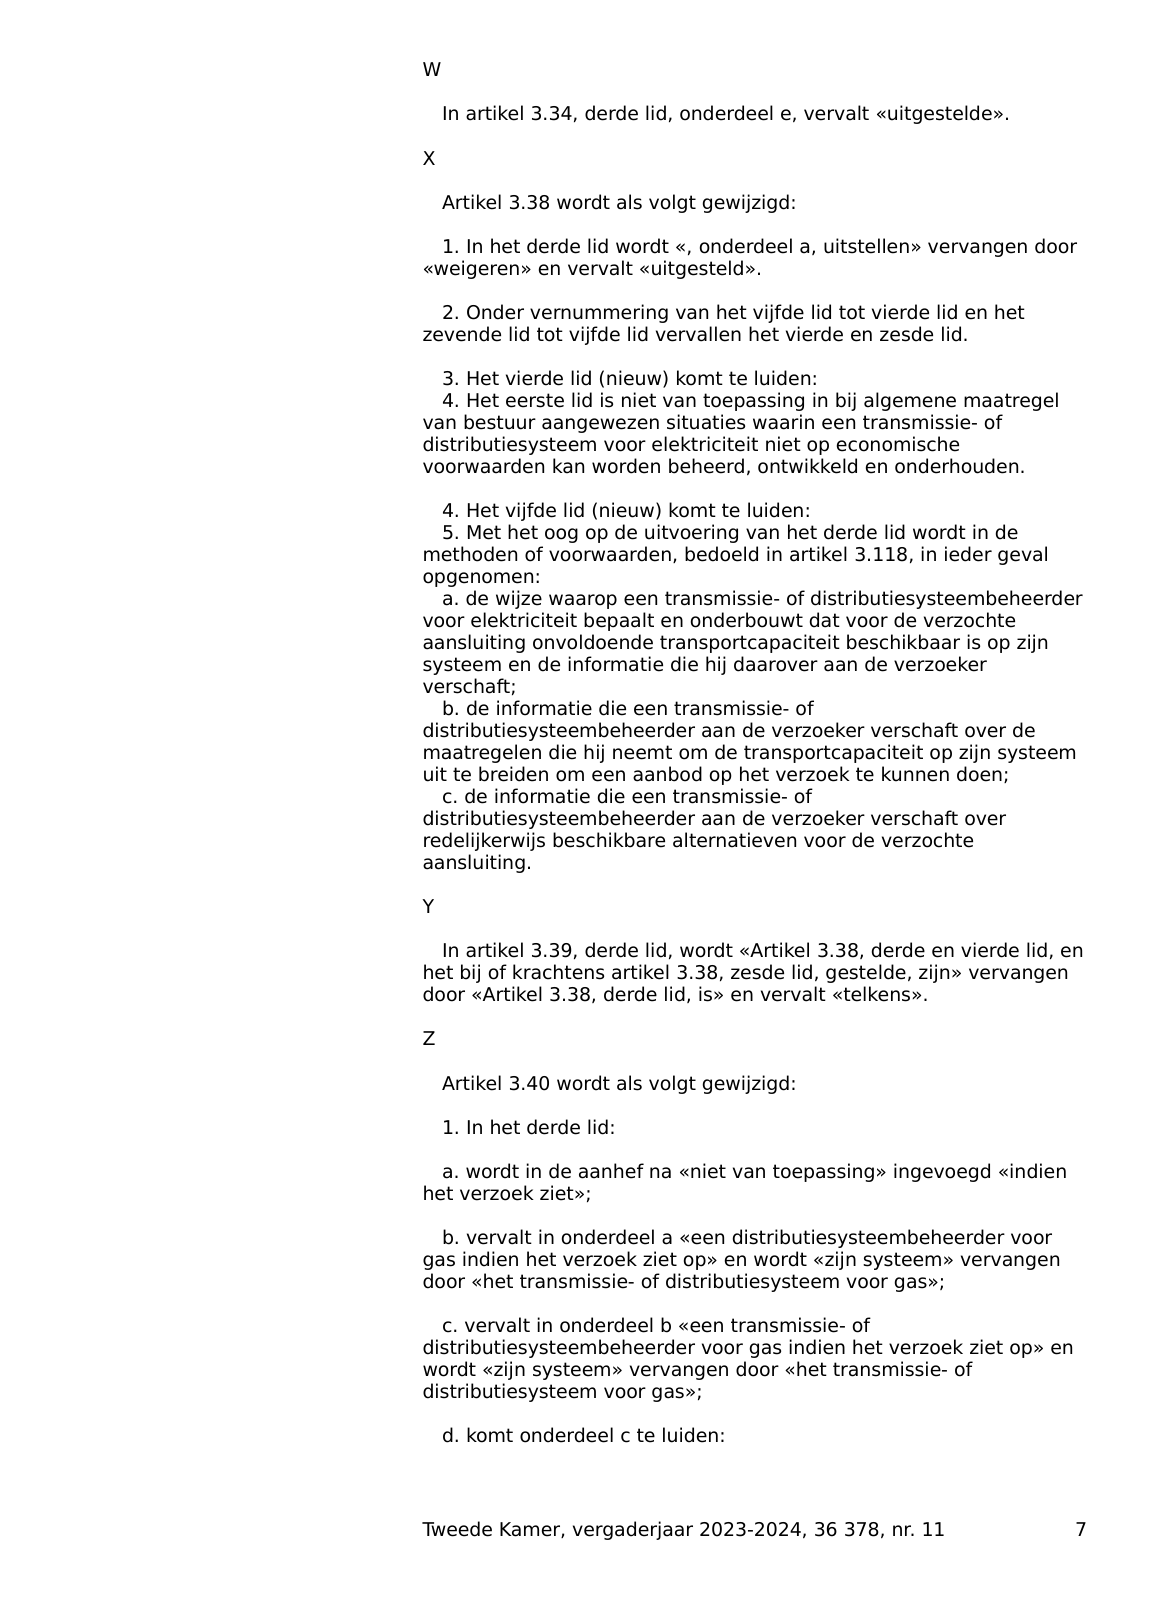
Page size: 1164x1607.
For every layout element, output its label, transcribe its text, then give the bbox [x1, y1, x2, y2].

text In artikel 3.34, derde lid, onderdeel e, vervalt «uitgestelde». [422, 103, 1087, 125]
text 1. In het derde lid: [422, 1117, 1087, 1138]
text d. komt onderdeel c te luiden: [422, 1425, 1087, 1447]
text b. de informatie die een transmissie- of distributiesysteembeheerder aan de verzoeker verschaft over de maatregelen die hij neemt om de transportcapaciteit op zijn systeem uit te breiden om een aanbod op het verzoek te kunnen doen; [422, 698, 1087, 786]
text Artikel 3.40 wordt als volgt gewijzigd: [422, 1072, 1087, 1094]
text c. de informatie die een transmissie- of distributiesysteembeheerder aan de verzoeker verschaft over redelijkerwijs beschikbare alternatieven voor de verzochte aansluiting. [422, 786, 1087, 874]
text c. vervalt in onderdeel b «een transmissie- of distributiesysteembeheerder voor gas indien het verzoek ziet op» en wordt «zijn systeem» vervangen door «het transmissie- of distributiesysteem voor gas»; [422, 1315, 1087, 1403]
text 5. Met het oog op de uitvoering van het derde lid wordt in de methoden of voorwaarden, bedoeld in artikel 3.118, in ieder geval opgenomen: [422, 522, 1087, 588]
text 3. Het vierde lid (nieuw) komt te luiden: [422, 368, 1087, 390]
subtitle X [422, 147, 1087, 169]
text 2. Onder vernummering van het vijfde lid tot vierde lid en het zevende lid tot vijfde lid vervallen het vierde en zesde lid. [422, 302, 1087, 346]
text 4. Het eerste lid is niet van toepassing in bij algemene maatregel van bestuur aangewezen situaties waarin een transmissie- of distributiesysteem voor elektriciteit niet op economische voorwaarden kan worden beheerd, ontwikkeld en onderhouden. [422, 390, 1087, 478]
text a. de wijze waarop een transmissie- of distributiesysteembeheerder voor elektriciteit bepaalt en onderbouwt dat voor de verzochte aansluiting onvoldoende transportcapaciteit beschikbaar is op zijn systeem en de informatie die hij daarover aan de verzoeker verschaft; [422, 588, 1087, 698]
subtitle W [422, 59, 1087, 81]
subtitle Z [422, 1028, 1087, 1050]
text In artikel 3.39, derde lid, wordt «Artikel 3.38, derde en vierde lid, en het bij of krachtens artikel 3.38, zesde lid, gestelde, zijn» vervangen door «Artikel 3.38, derde lid, is» en vervalt «telkens». [422, 940, 1087, 1006]
text Artikel 3.38 wordt als volgt gewijzigd: [422, 192, 1087, 213]
text 1. In het derde lid wordt «, onderdeel a, uitstellen» vervangen door «weigeren» en vervalt «uitgesteld». [422, 236, 1087, 280]
text 4. Het vijfde lid (nieuw) komt te luiden: [422, 500, 1087, 522]
text a. wordt in de aanhef na «niet van toepassing» ingevoegd «indien het verzoek ziet»; [422, 1161, 1087, 1205]
text b. vervalt in onderdeel a «een distributiesysteembeheerder voor gas indien het verzoek ziet op» en wordt «zijn systeem» vervangen door «het transmissie- of distributiesysteem voor gas»; [422, 1227, 1087, 1293]
subtitle Y [422, 896, 1087, 918]
